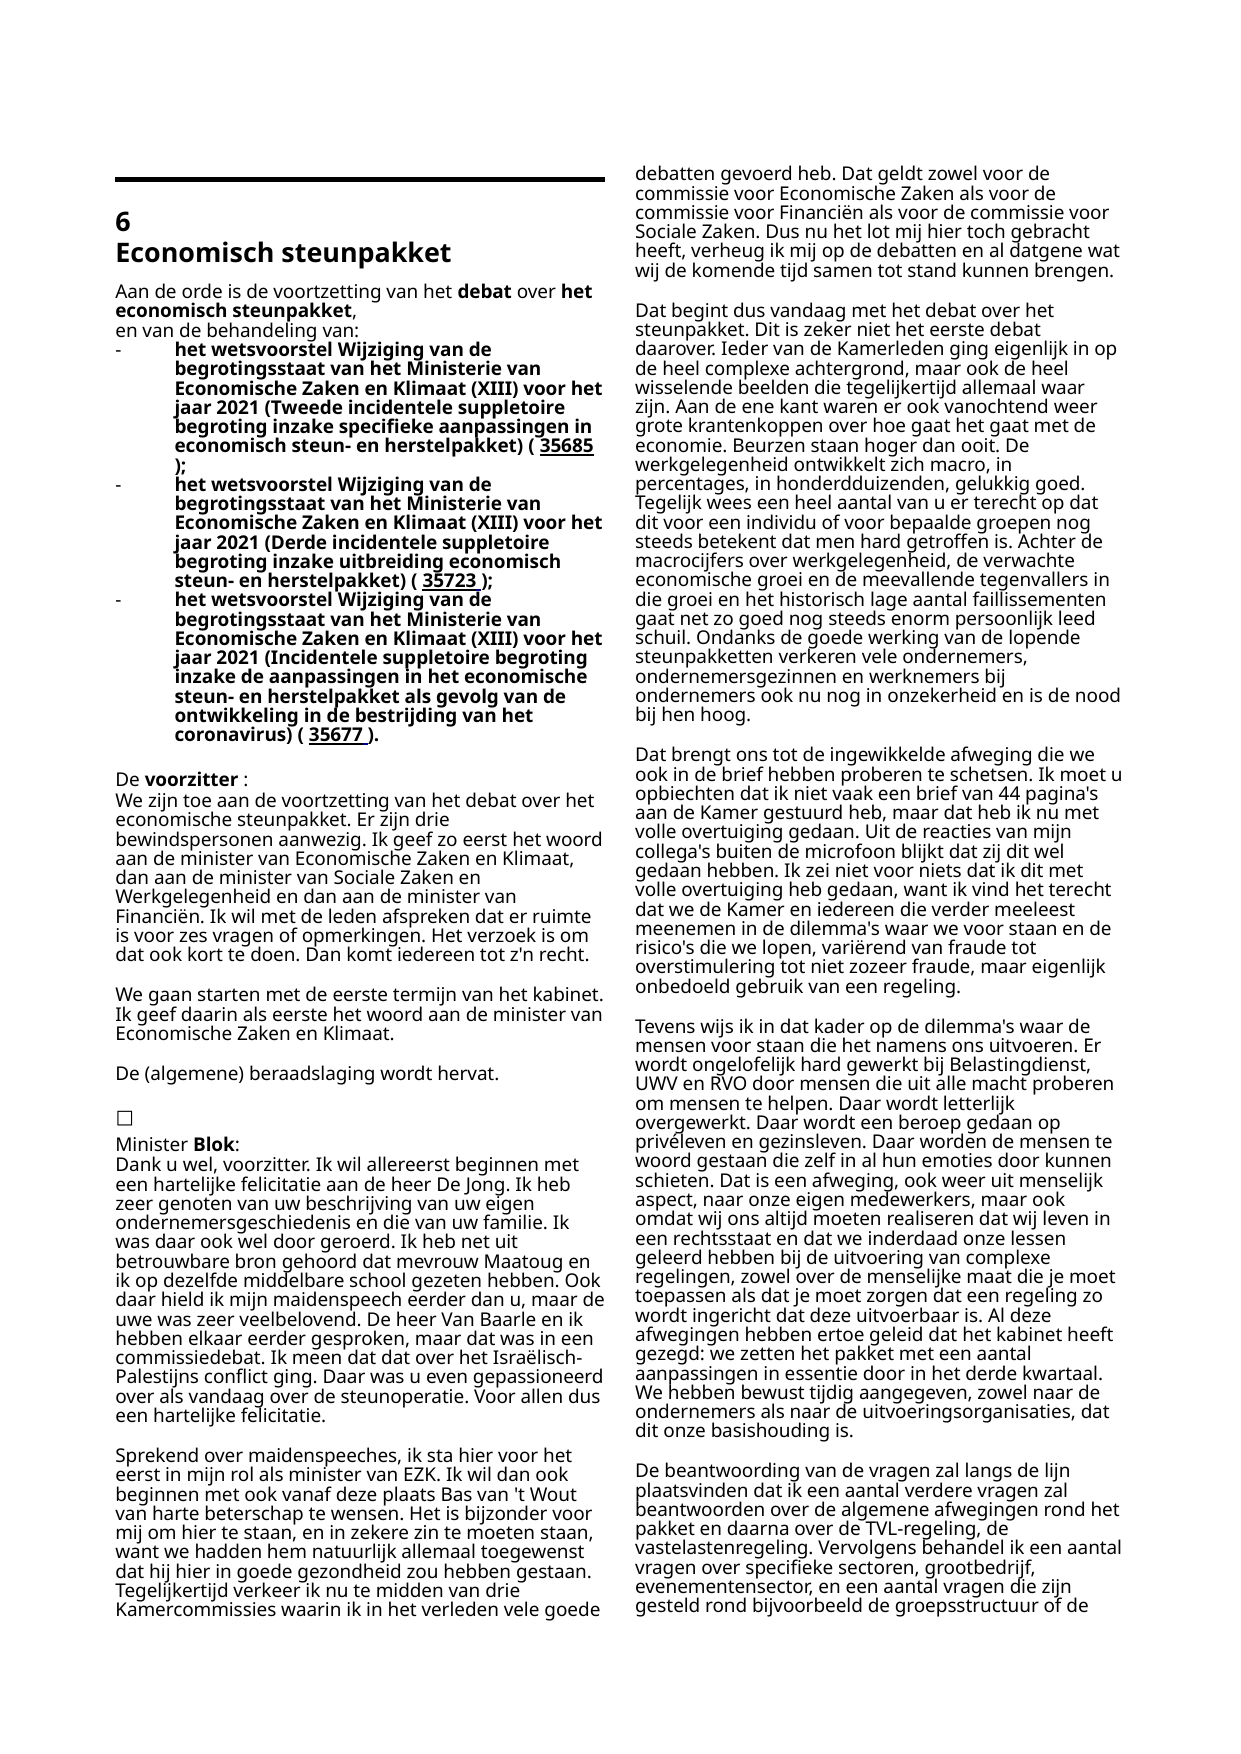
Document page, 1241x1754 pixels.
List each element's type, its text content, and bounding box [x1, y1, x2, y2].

text ⬜ [115, 1105, 605, 1131]
list het wetsvoorstel Wijziging van de begrotingsstaat van het Ministerie van Economische Zaken en Klimaat (XIII) voor het jaar 2021 (Incidentele suppletoire begroting inzake de aanpassingen in het economische steun- en herstelpakket als gevolg van de ontwikkeling in de bestrijding van het coronavirus) ( 35677 ). [115, 591, 605, 746]
text Aan de orde is de voortzetting van het debat over het economisch steunpakket, [115, 283, 605, 322]
text De (algemene) beraadslaging wordt hervat. [115, 1065, 605, 1084]
text debatten gevoerd heb. Dat geldt zowel voor de commissie voor Economische Zaken als voor de commissie voor Financiën als voor de commissie voor Sociale Zaken. Dus nu het lot mij hier toch gebracht heeft, verheug ik mij op de debatten en al datgene wat wij de komende tijd samen tot stand kunnen brengen. [635, 165, 1125, 281]
list het wetsvoorstel Wijziging van de begrotingsstaat van het Ministerie van Economische Zaken en Klimaat (XIII) voor het jaar 2021 (Tweede incidentele suppletoire begroting inzake specifieke aanpassingen in economisch steun- en herstelpakket) ( 35685 ); [115, 341, 605, 476]
text We zijn toe aan de voortzetting van het debat over het economische steunpakket. Er zijn drie bewindspersonen aanwezig. Ik geef zo eerst het woord aan de minister van Economische Zaken en Klimaat, dan aan de minister van Sociale Zaken en Werkgelegenheid en dan aan de minister van Financiën. Ik wil met de leden afspreken dat er ruimte is voor zes vragen of opmerkingen. Het verzoek is om dat ook kort te doen. Dan komt iedereen tot z'n recht. [115, 792, 605, 966]
text en van de behandeling van: [115, 322, 605, 341]
text Dat brengt ons tot de ingewikkelde afweging die we ook in de brief hebben proberen te schetsen. Ik moet u opbiechten dat ik niet vaak een brief van 44 pagina's aan de Kamer gestuurd heb, maar dat heb ik nu met volle overtuiging gedaan. Uit de reacties van mijn collega's buiten de microfoon blijkt dat zij dit wel gedaan hebben. Ik zei niet voor niets dat ik dit met volle overtuiging heb gedaan, want ik vind het terecht dat we de Kamer en iedereen die verder meeleest meenemen in de dilemma's waar we voor staan en de risico's die we lopen, variërend van fraude tot overstimulering tot niet zozeer fraude, maar eigenlijk onbedoeld gebruik van een regeling. [635, 746, 1125, 997]
text Economisch steunpakket [115, 239, 605, 283]
text Sprekend over maidenspeeches, ik sta hier voor het eerst in mijn rol als minister van EZK. Ik wil dan ook beginnen met ook vanaf deze plaats Bas van 't Wout van harte beterschap te wensen. Het is bijzonder voor mij om hier te staan, en in zekere zin te moeten staan, want we hadden hem natuurlijk allemaal toegewenst dat hij hier in goede gezondheid zou hebben gestaan. Tegelijkertijd verkeer ik nu te midden van drie Kamercommissies waarin ik in het verleden vele goede [115, 1447, 605, 1620]
list het wetsvoorstel Wijziging van de begrotingsstaat van het Ministerie van Economische Zaken en Klimaat (XIII) voor het jaar 2021 (Derde incidentele suppletoire begroting inzake uitbreiding economisch steun- en herstelpakket) ( 35723 ); [115, 476, 605, 591]
text 6 [115, 203, 605, 239]
text De beantwoording van de vragen zal langs de lijn plaatsvinden dat ik een aantal verdere vragen zal beantwoorden over de algemene afwegingen rond het pakket en daarna over de TVL-regeling, de vastelastenregeling. Vervolgens behandel ik een aantal vragen over specifieke sectoren, grootbedrijf, evenementensector, en een aantal vragen die zijn gesteld rond bijvoorbeeld de groepsstructuur of de [635, 1462, 1125, 1616]
text Dat begint dus vandaag met het debat over het steunpakket. Dit is zeker niet het eerste debat daarover. Ieder van de Kamerleden ging eigenlijk in op de heel complexe achtergrond, maar ook de heel wisselende beelden die tegelijkertijd allemaal waar zijn. Aan de ene kant waren er ook vanochtend weer grote krantenkoppen over hoe gaat het gaat met de economie. Beurzen staan hoger dan ooit. De werkgelegenheid ontwikkelt zich macro, in percentages, in honderdduizenden, gelukkig goed. Tegelijk wees een heel aantal van u er terecht op dat dit voor een individu of voor bepaalde groepen nog steeds betekent dat men hard getroffen is. Achter de macrocijfers over werkgelegenheid, de verwachte economische groei en de meevallende tegenvallers in die groei en het historisch lage aantal faillissementen gaat net zo goed nog steeds enorm persoonlijk leed schuil. Ondanks de goede werking van de lopende steunpakketten verkeren vele ondernemers, ondernemersgezinnen en werknemers bij ondernemers ook nu nog in onzekerheid en is de nood bij hen hoog. [635, 302, 1125, 726]
text Tevens wijs ik in dat kader op de dilemma's waar de mensen voor staan die het namens ons uitvoeren. Er wordt ongelofelijk hard gewerkt bij Belastingdienst, UWV en RVO door mensen die uit alle macht proberen om mensen te helpen. Daar wordt letterlijk overgewerkt. Daar wordt een beroep gedaan op privéleven en gezinsleven. Daar worden de mensen te woord gestaan die zelf in al hun emoties door kunnen schieten. Dat is een afweging, ook weer uit menselijk aspect, naar onze eigen medewerkers, maar ook omdat wij ons altijd moeten realiseren dat wij leven in een rechtsstaat en dat we inderdaad onze lessen geleerd hebben bij de uitvoering van complexe regelingen, zowel over de menselijke maat die je moet toepassen als dat je moet zorgen dat een regeling zo wordt ingericht dat deze uitvoerbaar is. Al deze afwegingen hebben ertoe geleid dat het kabinet heeft gezegd: we zetten het pakket met een aantal aanpassingen in essentie door in het derde kwartaal. We hebben bewust tijdig aangegeven, zowel naar de ondernemers als naar de uitvoeringsorganisaties, dat dit onze basishouding is. [635, 1018, 1125, 1442]
text De voorzitter : [115, 766, 605, 792]
text Dank u wel, voorzitter. Ik wil allereerst beginnen met een hartelijke felicitatie aan de heer De Jong. Ik heb zeer genoten van uw beschrijving van uw eigen ondernemersgeschiedenis en die van uw familie. Ik was daar ook wel door geroerd. Ik heb net uit betrouwbare bron gehoord dat mevrouw Maatoug en ik op dezelfde middelbare school gezeten hebben. Ook daar hield ik mijn maidenspeech eerder dan u, maar de uwe was zeer veelbelovend. De heer Van Baarle en ik hebben elkaar eerder gesproken, maar dat was in een commissiedebat. Ik meen dat dat over het Israëlisch-Palestijns conflict ging. Daar was u even gepassioneerd over als vandaag over de steunoperatie. Voor allen dus een hartelijke felicitatie. [115, 1156, 605, 1426]
text Minister Blok: [115, 1131, 605, 1156]
text We gaan starten met de eerste termijn van het kabinet. Ik geef daarin als eerste het woord aan de minister van Economische Zaken en Klimaat. [115, 986, 605, 1044]
